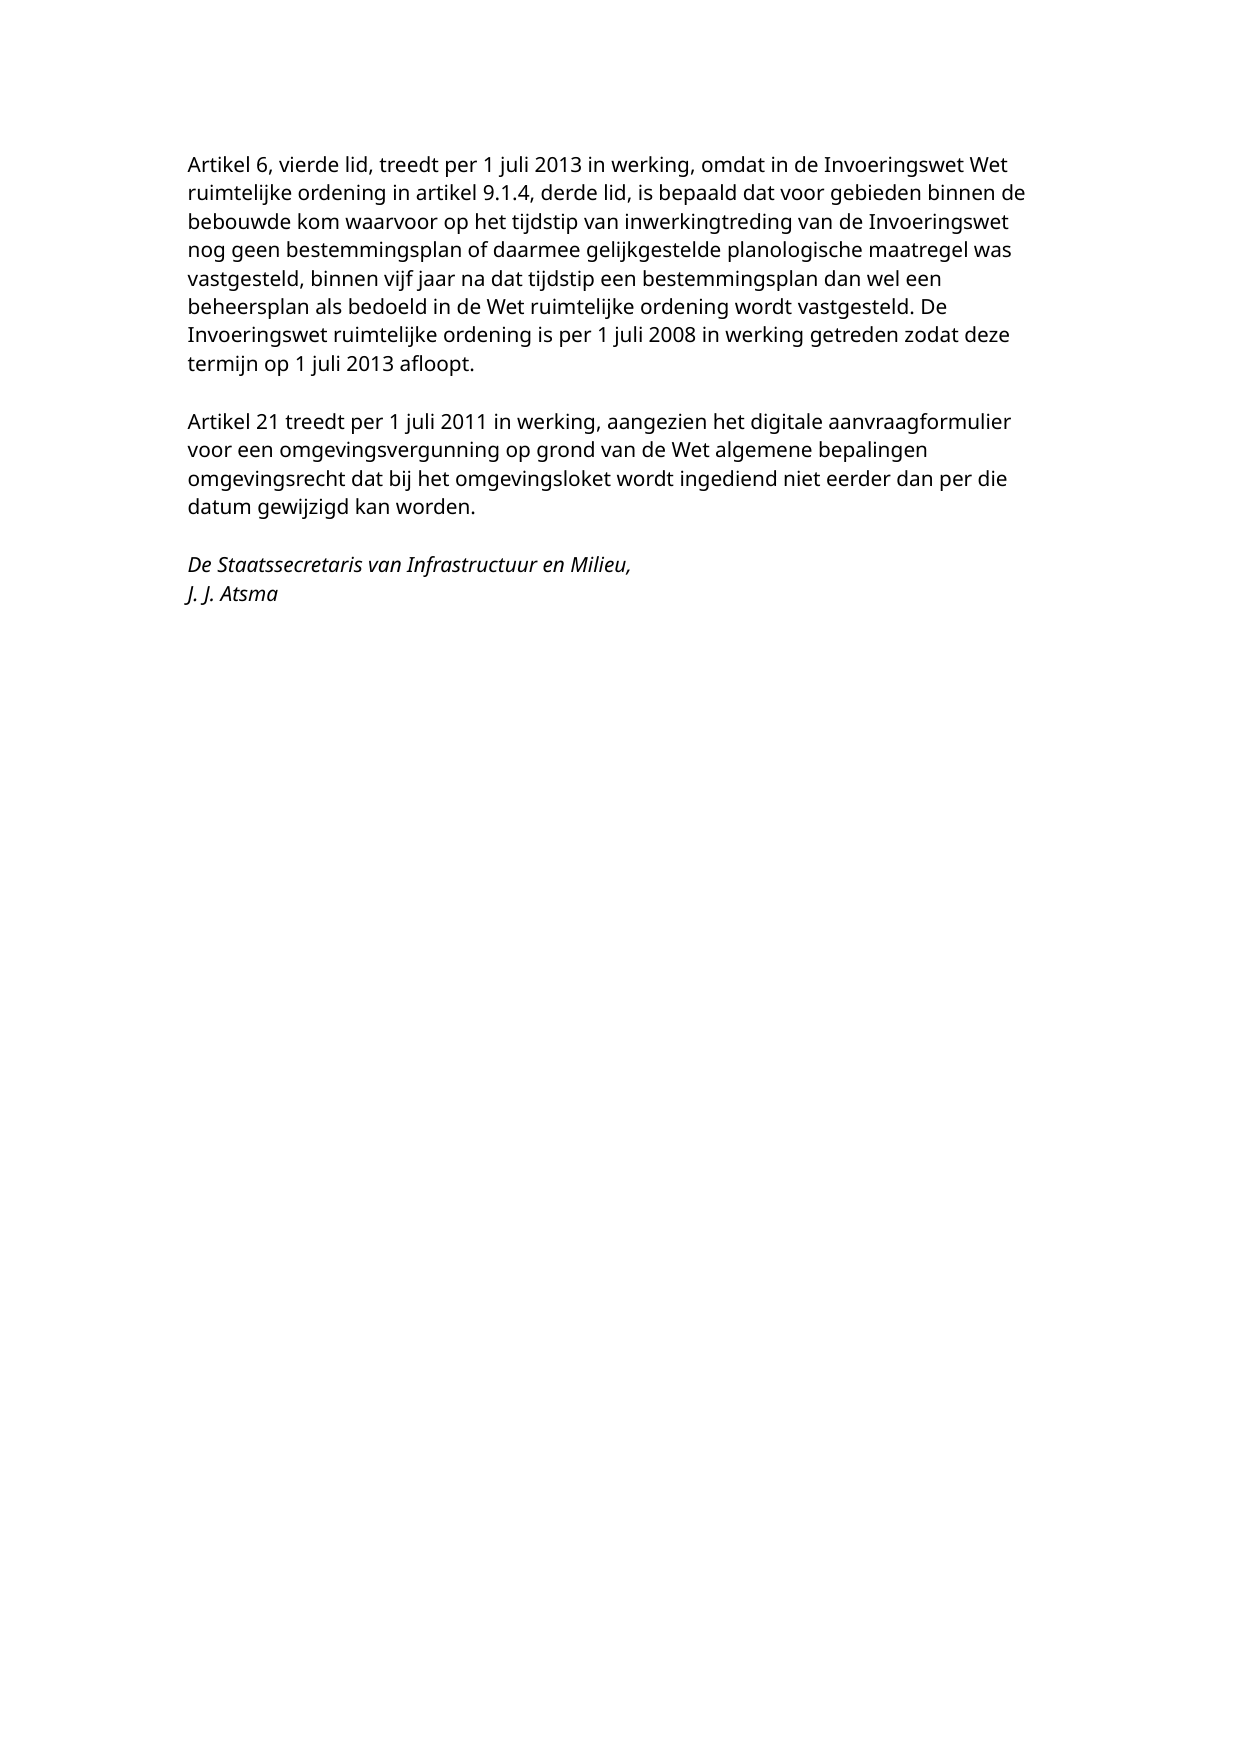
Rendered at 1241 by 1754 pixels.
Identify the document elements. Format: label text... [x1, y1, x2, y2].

text De Staatssecretaris van Infrastructuur en Milieu, [187, 550, 1053, 579]
text Artikel 6, vierde lid, treedt per 1 juli 2013 in werking, omdat in de Invoeringswet Wet ruimtelijke ordening in artikel 9.1.4, derde lid, is bepaald dat voor gebieden binnen de bebouwde kom waarvoor op het tijdstip van inwerkingtreding van de Invoeringswet nog geen bestemmingsplan of daarmee gelijkgestelde planologische maatregel was vastgesteld, binnen vijf jaar na dat tijdstip een bestemmingsplan dan wel een beheersplan als bedoeld in de Wet ruimtelijke ordening wordt vastgesteld. De Invoeringswet ruimtelijke ordening is per 1 juli 2008 in werking getreden zodat deze termijn op 1 juli 2013 afloopt. [187, 150, 1053, 377]
text J. J. Atsma [187, 579, 1053, 607]
text Artikel 21 treedt per 1 juli 2011 in werking, aangezien het digitale aanvraagformulier voor een omgevingsvergunning op grond van de Wet algemene bepalingen omgevingsrecht dat bij het omgevingsloket wordt ingediend niet eerder dan per die datum gewijzigd kan worden. [187, 407, 1053, 521]
